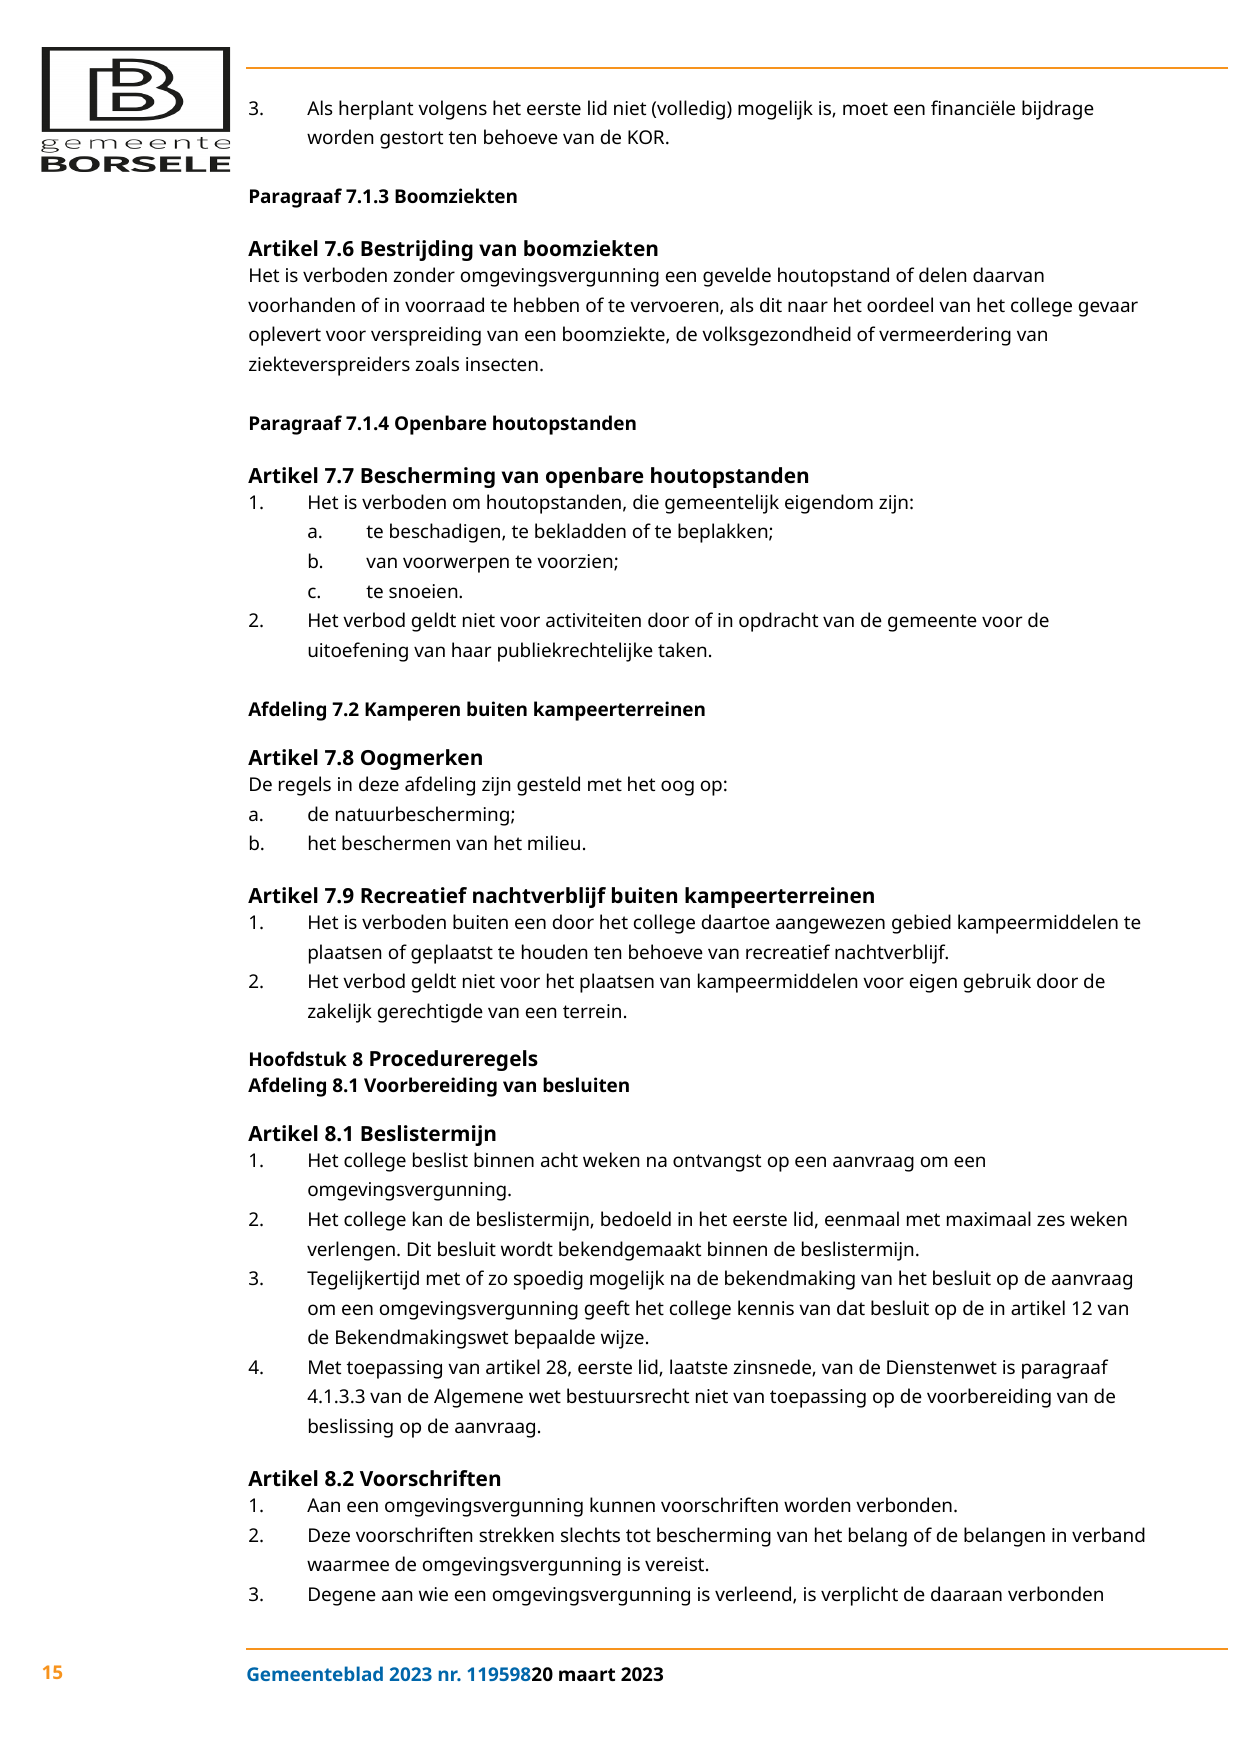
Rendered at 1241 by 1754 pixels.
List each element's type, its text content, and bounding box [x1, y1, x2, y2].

list Het college kan de beslistermijn, bedoeld in het eerste lid, eenmaal met maximaal zes weken verlengen. Dit besluit wordt bekendgemaakt binnen de beslistermijn. [248, 1206, 1152, 1262]
list Het verbod geldt niet voor activiteiten door of in opdracht van de gemeente voor de uitoefening van haar publiekrechtelijke taken. [248, 607, 1152, 663]
list Het is verboden buiten een door het college daartoe aangewezen gebied kampeermiddelen te plaatsen of geplaatst te houden ten behoeve van recreatief nachtverblijf. [248, 909, 1152, 964]
text Paragraaf 7.1.3 Boomziekten [248, 183, 1152, 209]
picture [41, 47, 231, 172]
text Hoofdstuk 8 Procedureregels [248, 1044, 1152, 1072]
list Het is verboden om houtopstanden, die gemeentelijk eigendom zijn: [248, 489, 1152, 515]
text Afdeling 8.1 Voorbereiding van besluiten [248, 1072, 1152, 1098]
list Het college beslist binnen acht weken na ontvangst op een aanvraag om een omgevingsvergunning. [248, 1147, 1152, 1202]
text Artikel 8.1 Beslistermijn [248, 1119, 1152, 1147]
text De regels in deze afdeling zijn gesteld met het oog op: [248, 771, 1152, 797]
list Tegelijkertijd met of zo spoedig mogelijk na de bekendmaking van het besluit op de aanvraag om een omgevingsvergunning geeft het college kennis van dat besluit op de in artikel 12 van de Bekendmakingswet bepaalde wijze. [248, 1265, 1152, 1350]
text Afdeling 7.2 Kamperen buiten kampeerterreinen [248, 696, 1152, 722]
list het beschermen van het milieu. [248, 830, 1152, 856]
list de natuurbescherming; [248, 801, 1152, 827]
text Paragraaf 7.1.4 Openbare houtopstanden [248, 410, 1152, 436]
list te beschadigen, te bekladden of te beplakken; [307, 519, 1152, 544]
list Degene aan wie een omgevingsvergunning is verleend, is verplicht de daaraan verbonden [248, 1581, 1152, 1607]
text Artikel 7.8 Oogmerken [248, 743, 1152, 771]
text Artikel 8.2 Voorschriften [248, 1464, 1152, 1492]
list Als herplant volgens het eerste lid niet (volledig) mogelijk is, moet een financiële bijdrage worden gestort ten behoeve van de KOR. [248, 95, 1152, 150]
list van voorwerpen te voorzien; [307, 548, 1152, 574]
text Het is verboden zonder omgevingsvergunning een gevelde houtopstand of delen daarvan voorhanden of in voorraad te hebben of te vervoeren, als dit naar het oordeel van het college gevaar oplevert voor verspreiding van een boomziekte, de volksgezondheid of vermeerdering van ziekteverspreiders zoals insecten. [248, 262, 1152, 377]
list Het verbod geldt niet voor het plaatsen van kampeermiddelen voor eigen gebruik door de zakelijk gerechtigde van een terrein. [248, 968, 1152, 1024]
text Artikel 7.7 Bescherming van openbare houtopstanden [248, 461, 1152, 489]
list te snoeien. [307, 578, 1152, 604]
text Artikel 7.9 Recreatief nachtverblijf buiten kampeerterreinen [248, 881, 1152, 909]
list Met toepassing van artikel 28, eerste lid, laatste zinsnede, van de Dienstenwet is paragraaf 4.1.3.3 van de Algemene wet bestuursrecht niet van toepassing op de voorbereiding van de beslissing op de aanvraag. [248, 1354, 1152, 1439]
text Artikel 7.6 Bestrijding van boomziekten [248, 234, 1152, 262]
list Aan een omgevingsvergunning kunnen voorschriften worden verbonden. [248, 1492, 1152, 1518]
list Deze voorschriften strekken slechts tot bescherming van het belang of de belangen in verband waarmee de omgevingsvergunning is vereist. [248, 1522, 1152, 1577]
